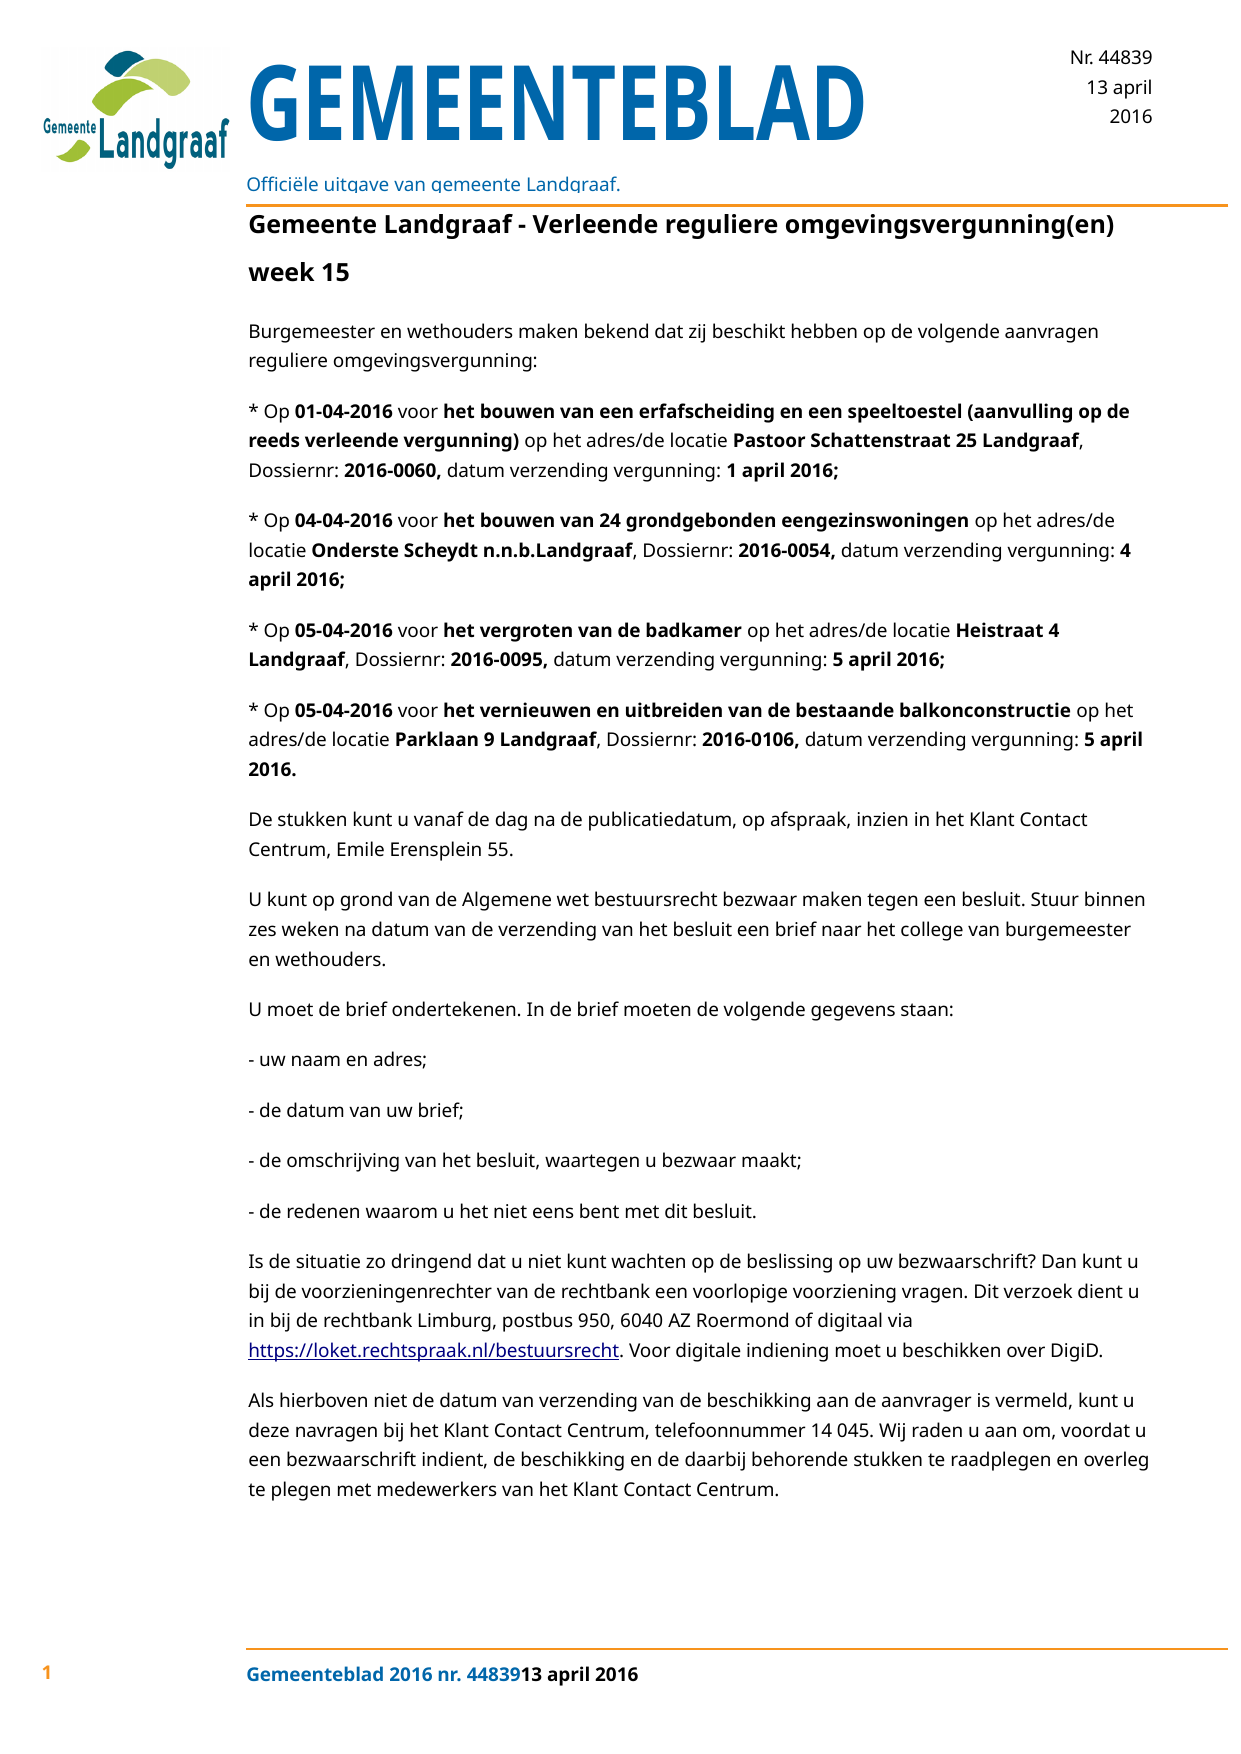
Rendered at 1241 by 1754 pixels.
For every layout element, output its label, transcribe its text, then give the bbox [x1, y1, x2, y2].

text - de redenen waarom u het niet eens bent met dit besluit. [248, 1198, 1152, 1224]
text - de omschrijving van het besluit, waartegen u bezwaar maakt; [248, 1147, 1152, 1173]
text U moet de brief ondertekenen. In de brief moeten de volgende gegevens staan: [248, 996, 1152, 1022]
text - de datum van uw brief; [248, 1097, 1152, 1123]
text * Op 04-04-2016 voor het bouwen van 24 grondgebonden eengezinswoningen op het adres/de locatie Onderste Scheydt n.n.b.Landgraaf, Dossiernr: 2016-0054, datum verzending vergunning: 4 april 2016; [248, 507, 1152, 592]
picture [41, 47, 231, 172]
text * Op 05-04-2016 voor het vergroten van de badkamer op het adres/de locatie Heistraat 4 Landgraaf, Dossiernr: 2016-0095, datum verzending vergunning: 5 april 2016; [248, 617, 1152, 672]
text Is de situatie zo dringend dat u niet kunt wachten op de beslissing op uw bezwaarschrift? Dan kunt u bij de voorzieningenrechter van de rechtbank een voorlopige voorziening vragen. Dit verzoek dient u in bij de rechtbank Limburg, postbus 950, 6040 AZ Roermond of digitaal via https://loket.rechtspraak.nl/bestuursrecht. Voor digitale indiening moet u beschikken over DigiD. [248, 1248, 1152, 1363]
text Burgemeester en wethouders maken bekend dat zij beschikt hebben op de volgende aanvragen reguliere omgevingsvergunning: [248, 318, 1152, 373]
text * Op 05-04-2016 voor het vernieuwen en uitbreiden van de bestaande balkonconstructie op het adres/de locatie Parklaan 9 Landgraaf, Dossiernr: 2016-0106, datum verzending vergunning: 5 april 2016. [248, 697, 1152, 782]
text Gemeente Landgraaf - Verleende reguliere omgevingsvergunning(en) week 15 [248, 207, 1152, 288]
text - uw naam en adres; [248, 1047, 1152, 1072]
text U kunt op grond van de Algemene wet bestuursrecht bezwaar maken tegen een besluit. Stuur binnen zes weken na datum van de verzending van het besluit een brief naar het college van burgemeester en wethouders. [248, 887, 1152, 972]
text * Op 01-04-2016 voor het bouwen van een erfafscheiding en een speeltoestel (aanvulling op de reeds verleende vergunning) op het adres/de locatie Pastoor Schattenstraat 25 Landgraaf, Dossiernr: 2016-0060, datum verzending vergunning: 1 april 2016; [248, 398, 1152, 483]
text De stukken kunt u vanaf de dag na de publicatiedatum, op afspraak, inzien in het Klant Contact Centrum, Emile Erensplein 55. [248, 807, 1152, 862]
text Als hierboven niet de datum van verzending van de beschikking aan de aanvrager is vermeld, kunt u deze navragen bij het Klant Contact Centrum, telefoonnummer 14 045. Wij raden u aan om, voordat u een bezwaarschrift indient, de beschikking en de daarbij behorende stukken te raadplegen en overleg te plegen met medewerkers van het Klant Contact Centrum. [248, 1387, 1152, 1502]
